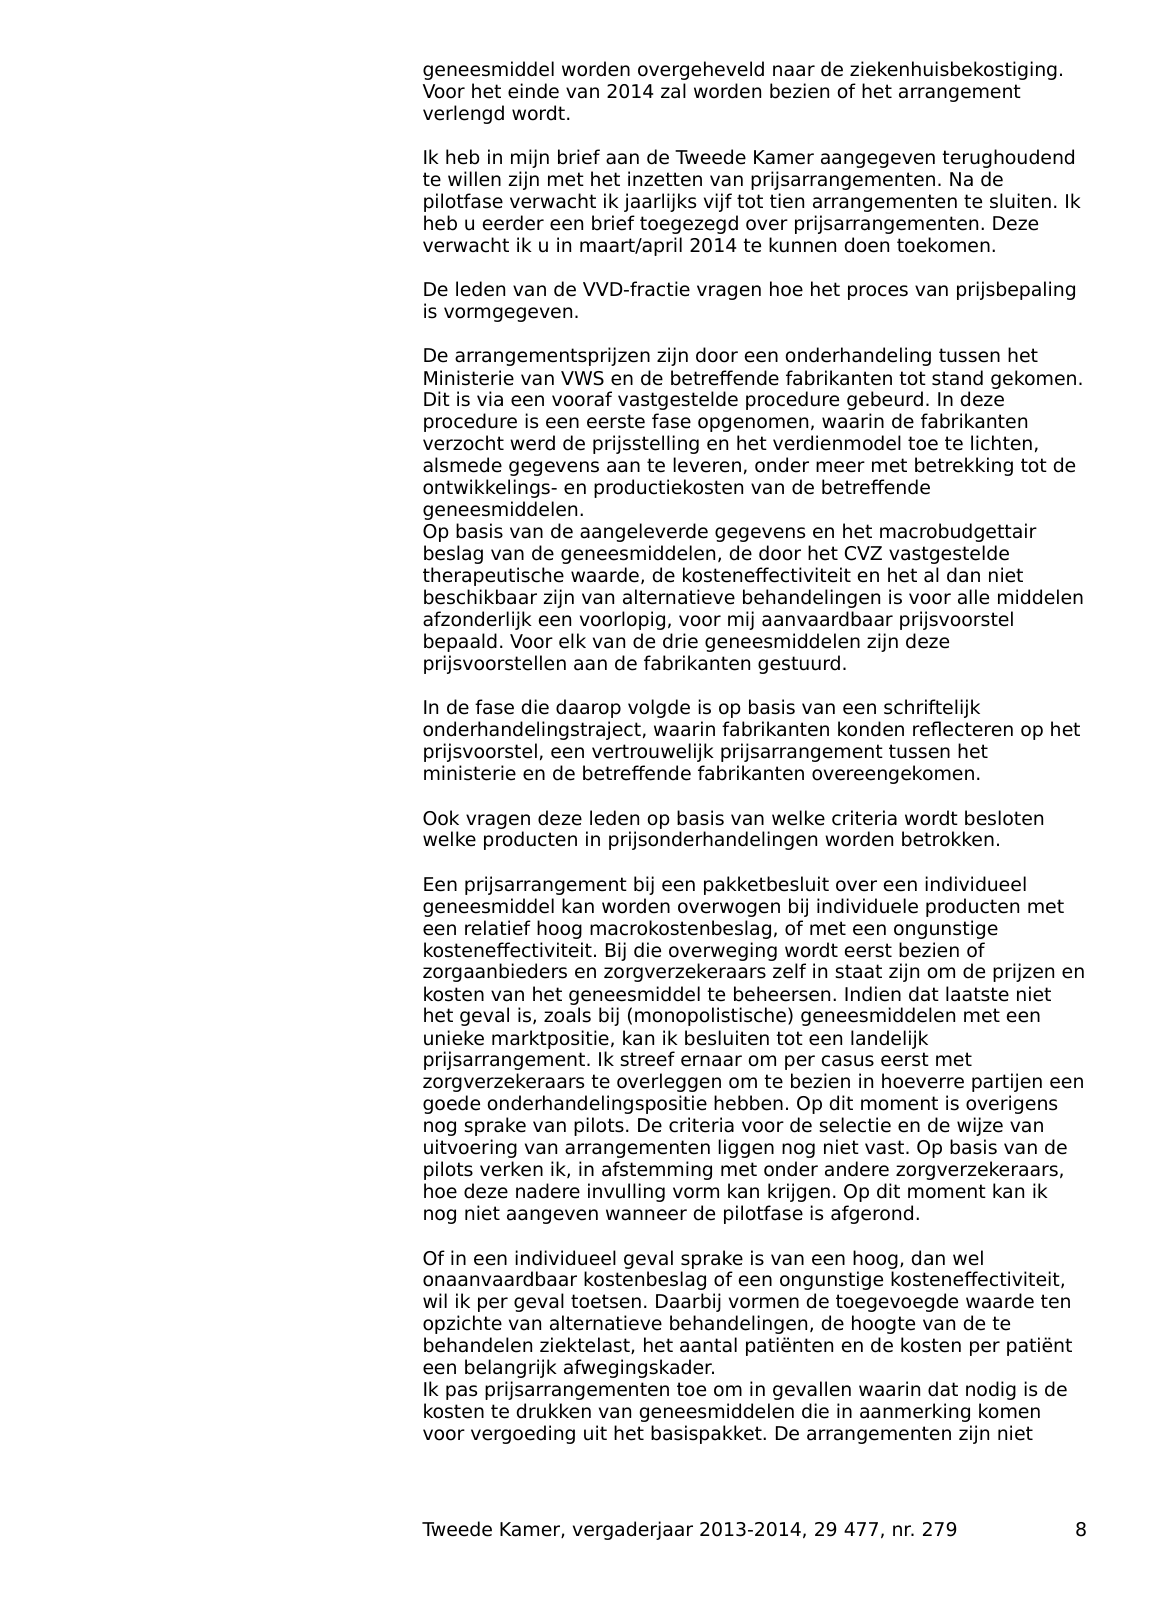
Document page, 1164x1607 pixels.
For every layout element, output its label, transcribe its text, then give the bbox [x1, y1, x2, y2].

text geneesmiddel worden overgeheveld naar de ziekenhuisbekostiging. Voor het einde van 2014 zal worden bezien of het arrangement verlengd wordt. [422, 59, 1087, 125]
text Ik pas prijsarrangementen toe om in gevallen waarin dat nodig is de kosten te drukken van geneesmiddelen die in aanmerking komen voor vergoeding uit het basispakket. De arrangementen zijn niet [422, 1379, 1087, 1445]
text Ook vragen deze leden op basis van welke criteria wordt besloten welke producten in prijsonderhandelingen worden betrokken. [422, 807, 1087, 851]
text Ik heb in mijn brief aan de Tweede Kamer aangegeven terughoudend te willen zijn met het inzetten van prijsarrangementen. Na de pilotfase verwacht ik jaarlijks vijf tot tien arrangementen te sluiten. Ik heb u eerder een brief toegezegd over prijsarrangementen. Deze verwacht ik u in maart/april 2014 te kunnen doen toekomen. [422, 147, 1087, 257]
text Of in een individueel geval sprake is van een hoog, dan wel onaanvaardbaar kostenbeslag of een ongunstige kosteneffectiviteit, wil ik per geval toetsen. Daarbij vormen de toegevoegde waarde ten opzichte van alternatieve behandelingen, de hoogte van de te behandelen ziektelast, het aantal patiënten en de kosten per patiënt een belangrijk afwegingskader. [422, 1247, 1087, 1379]
text Een prijsarrangement bij een pakketbesluit over een individueel geneesmiddel kan worden overwogen bij individuele producten met een relatief hoog macrokostenbeslag, of met een ongunstige kosteneffectiviteit. Bij die overweging wordt eerst bezien of zorgaanbieders en zorgverzekeraars zelf in staat zijn om de prijzen en kosten van het geneesmiddel te beheersen. Indien dat laatste niet het geval is, zoals bij (monopolistische) geneesmiddelen met een unieke marktpositie, kan ik besluiten tot een landelijk prijsarrangement. Ik streef ernaar om per casus eerst met zorgverzekeraars te overleggen om te bezien in hoeverre partijen een goede onderhandelingspositie hebben. Op dit moment is overigens nog sprake van pilots. De criteria voor de selectie en de wijze van uitvoering van arrangementen liggen nog niet vast. Op basis van de pilots verken ik, in afstemming met onder andere zorgverzekeraars, hoe deze nadere invulling vorm kan krijgen. Op dit moment kan ik nog niet aangeven wanneer de pilotfase is afgerond. [422, 873, 1087, 1225]
text In de fase die daarop volgde is op basis van een schriftelijk onderhandelingstraject, waarin fabrikanten konden reflecteren op het prijsvoorstel, een vertrouwelijk prijsarrangement tussen het ministerie en de betreffende fabrikanten overeengekomen. [422, 697, 1087, 785]
text De arrangementsprijzen zijn door een onderhandeling tussen het Ministerie van VWS en de betreffende fabrikanten tot stand gekomen. Dit is via een vooraf vastgestelde procedure gebeurd. In deze procedure is een eerste fase opgenomen, waarin de fabrikanten verzocht werd de prijsstelling en het verdienmodel toe te lichten, alsmede gegevens aan te leveren, onder meer met betrekking tot de ontwikkelings- en productiekosten van de betreffende geneesmiddelen. [422, 345, 1087, 521]
text Op basis van de aangeleverde gegevens en het macrobudgettair beslag van de geneesmiddelen, de door het CVZ vastgestelde therapeutische waarde, de kosteneffectiviteit en het al dan niet beschikbaar zijn van alternatieve behandelingen is voor alle middelen afzonderlijk een voorlopig, voor mij aanvaardbaar prijsvoorstel bepaald. Voor elk van de drie geneesmiddelen zijn deze prijsvoorstellen aan de fabrikanten gestuurd. [422, 521, 1087, 675]
text De leden van de VVD-fractie vragen hoe het proces van prijsbepaling is vormgegeven. [422, 279, 1087, 323]
